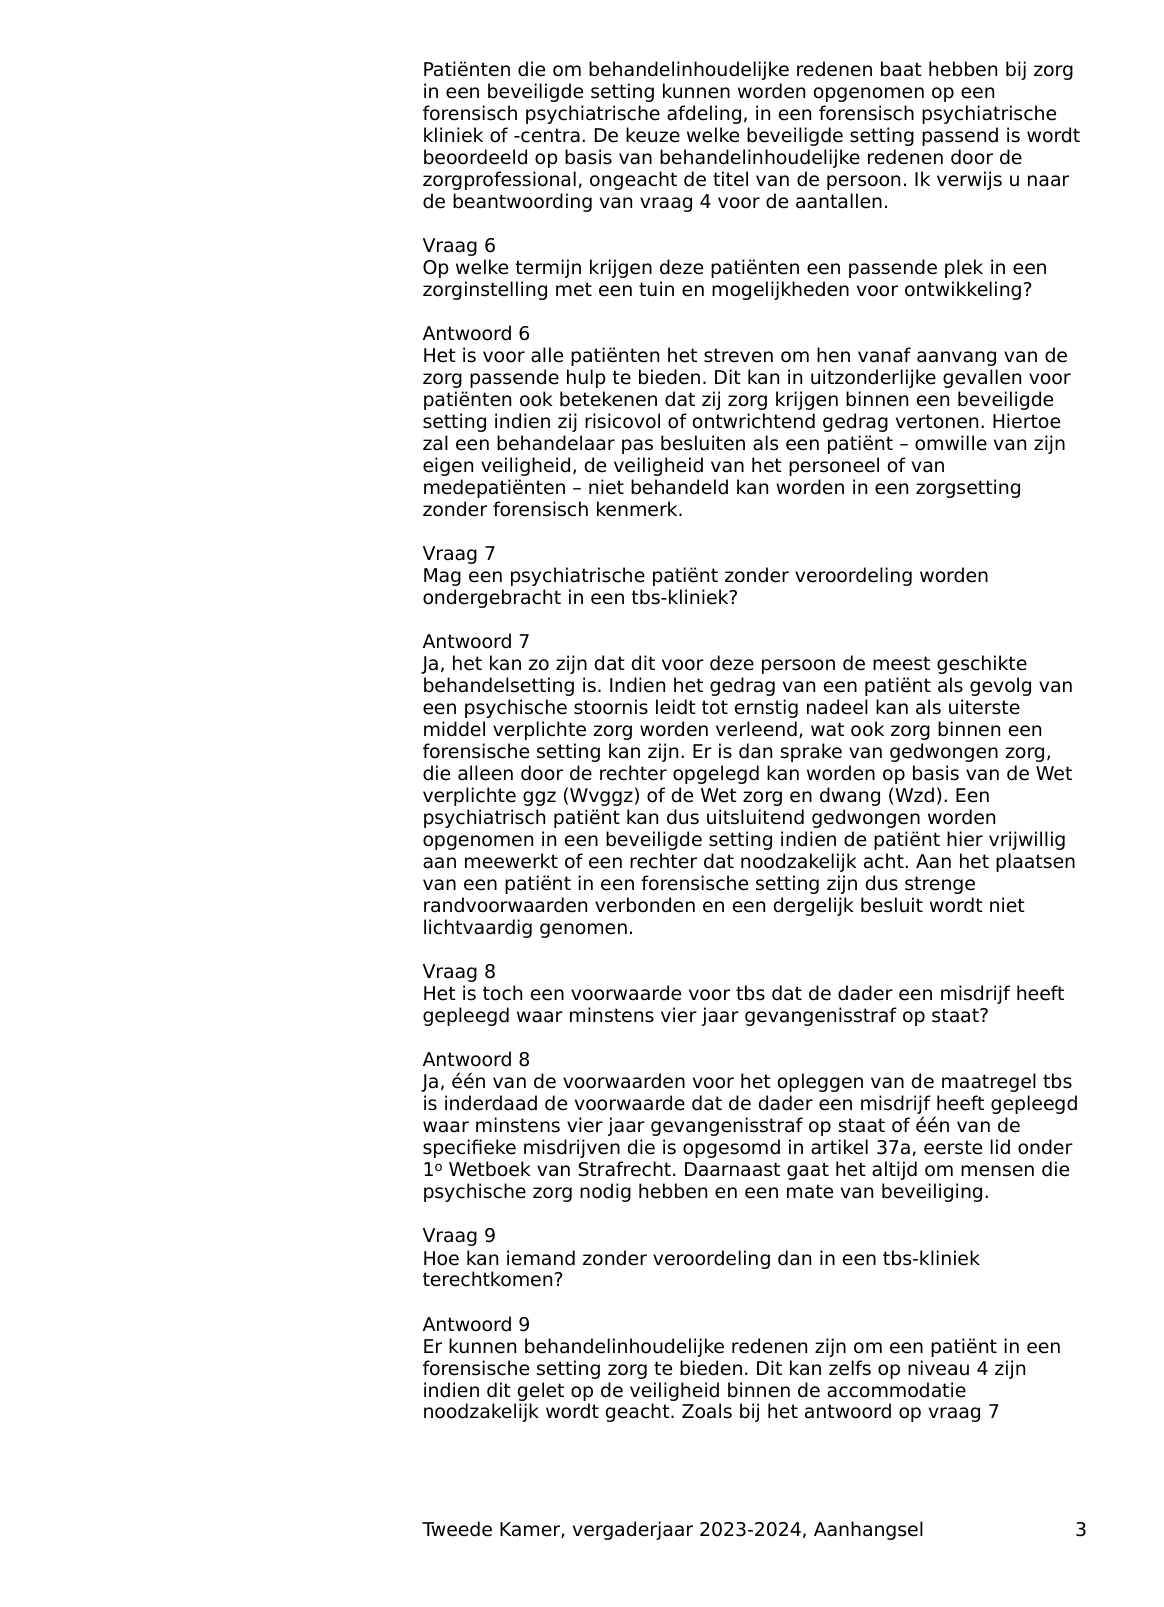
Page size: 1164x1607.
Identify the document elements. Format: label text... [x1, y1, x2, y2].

text Op welke termijn krijgen deze patiënten een passende plek in een zorginstelling met een tuin en mogelijkheden voor ontwikkeling? [422, 257, 1087, 301]
text Vraag 7 [422, 543, 1087, 565]
text Patiënten die om behandelinhoudelijke redenen baat hebben bij zorg in een beveiligde setting kunnen worden opgenomen op een forensisch psychiatrische afdeling, in een forensisch psychiatrische kliniek of -centra. De keuze welke beveiligde setting passend is wordt beoordeeld op basis van behandelinhoudelijke redenen door de zorgprofessional, ongeacht de titel van de persoon. Ik verwijs u naar de beantwoording van vraag 4 voor de aantallen. [422, 59, 1087, 213]
text Het is toch een voorwaarde voor tbs dat de dader een misdrijf heeft gepleegd waar minstens vier jaar gevangenisstraf op staat? [422, 983, 1087, 1027]
text Antwoord 9 [422, 1313, 1087, 1336]
text Het is voor alle patiënten het streven om hen vanaf aanvang van de zorg passende hulp te bieden. Dit kan in uitzonderlijke gevallen voor patiënten ook betekenen dat zij zorg krijgen binnen een beveiligde setting indien zij risicovol of ontwrichtend gedrag vertonen. Hiertoe zal een behandelaar pas besluiten als een patiënt – omwille van zijn eigen veiligheid, de veiligheid van het personeel of van medepatiënten – niet behandeld kan worden in een zorgsetting zonder forensisch kenmerk. [422, 345, 1087, 521]
text Er kunnen behandelinhoudelijke redenen zijn om een patiënt in een forensische setting zorg te bieden. Dit kan zelfs op niveau 4 zijn indien dit gelet op de veiligheid binnen de accommodatie noodzakelijk wordt geacht. Zoals bij het antwoord op vraag 7 [422, 1336, 1087, 1423]
text Hoe kan iemand zonder veroordeling dan in een tbs-kliniek terechtkomen? [422, 1247, 1087, 1291]
text Antwoord 8 [422, 1049, 1087, 1071]
text Vraag 8 [422, 961, 1087, 983]
text Ja, het kan zo zijn dat dit voor deze persoon de meest geschikte behandelsetting is. Indien het gedrag van een patiënt als gevolg van een psychische stoornis leidt tot ernstig nadeel kan als uiterste middel verplichte zorg worden verleend, wat ook zorg binnen een forensische setting kan zijn. Er is dan sprake van gedwongen zorg, die alleen door de rechter opgelegd kan worden op basis van de Wet verplichte ggz (Wvggz) of de Wet zorg en dwang (Wzd). Een psychiatrisch patiënt kan dus uitsluitend gedwongen worden opgenomen in een beveiligde setting indien de patiënt hier vrijwillig aan meewerkt of een rechter dat noodzakelijk acht. Aan het plaatsen van een patiënt in een forensische setting zijn dus strenge randvoorwaarden verbonden en een dergelijk besluit wordt niet lichtvaardig genomen. [422, 653, 1087, 939]
text Antwoord 7 [422, 631, 1087, 653]
text Ja, één van de voorwaarden voor het opleggen van de maatregel tbs is inderdaad de voorwaarde dat de dader een misdrijf heeft gepleegd waar minstens vier jaar gevangenisstraf op staat of één van de specifieke misdrijven die is opgesomd in artikel 37a, eerste lid onder 1o Wetboek van Strafrecht. Daarnaast gaat het altijd om mensen die psychische zorg nodig hebben en een mate van beveiliging. [422, 1071, 1087, 1203]
text Mag een psychiatrische patiënt zonder veroordeling worden ondergebracht in een tbs-kliniek? [422, 565, 1087, 609]
text Vraag 6 [422, 235, 1087, 257]
text Antwoord 6 [422, 323, 1087, 345]
text Vraag 9 [422, 1225, 1087, 1247]
